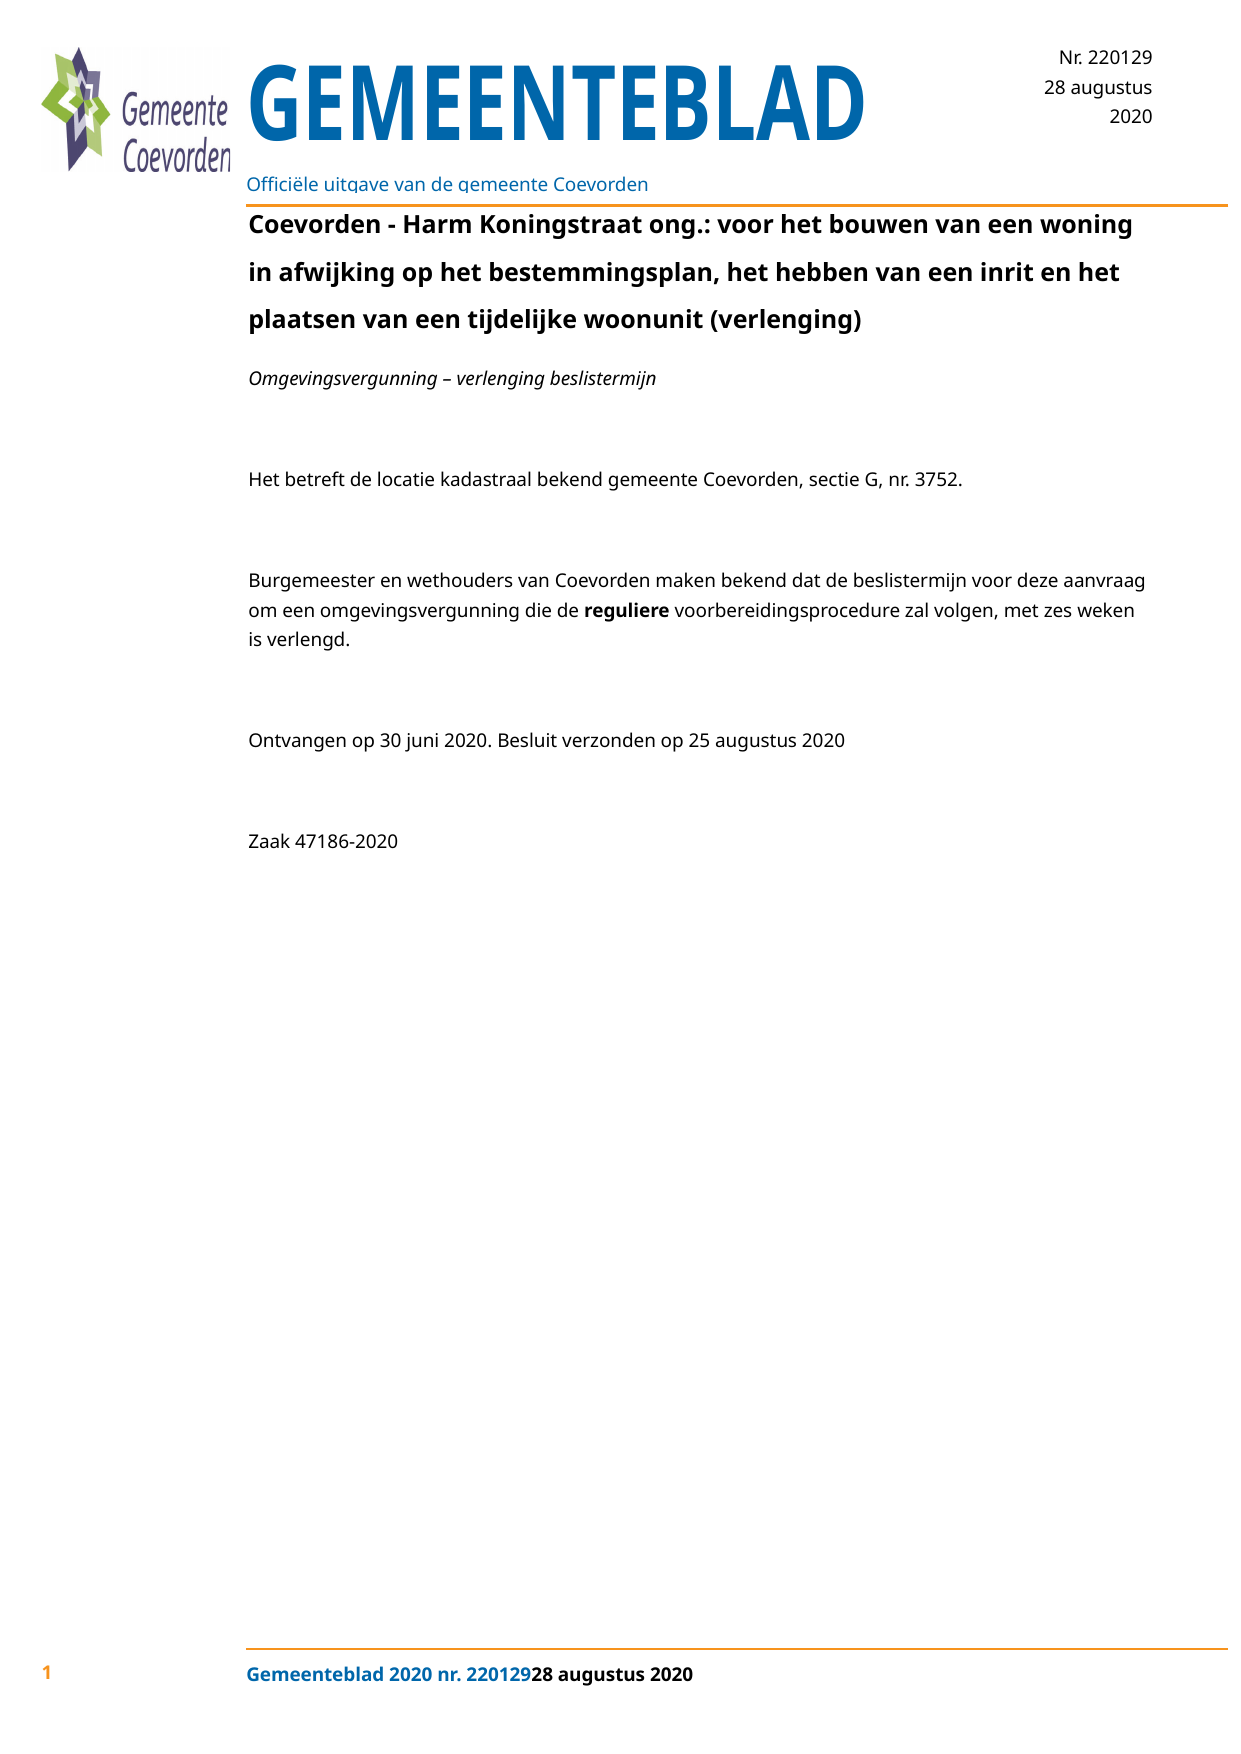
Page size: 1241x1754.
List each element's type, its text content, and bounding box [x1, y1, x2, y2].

text Coevorden - Harm Koningstraat ong.: voor het bouwen van een woning in afwijking op het bestemmingsplan, het hebben van een inrit en het plaatsen van een tijdelijke woonunit (verlenging) [248, 207, 1152, 336]
text Burgemeester en wethouders van Coevorden maken bekend dat de beslistermijn voor deze aanvraag om een omgevingsvergunning die de reguliere voorbereidingsprocedure zal volgen, met zes weken is verlengd. [248, 567, 1152, 652]
text Zaak 47186-2020 [248, 828, 1152, 854]
text Ontvangen op 30 juni 2020. Besluit verzonden op 25 augustus 2020 [248, 727, 1152, 753]
text Het betreft de locatie kadastraal bekend gemeente Coevorden, sectie G, nr. 3752. [248, 466, 1152, 492]
picture [41, 47, 231, 172]
text Omgevingsvergunning – verlenging beslistermijn [248, 366, 1152, 391]
